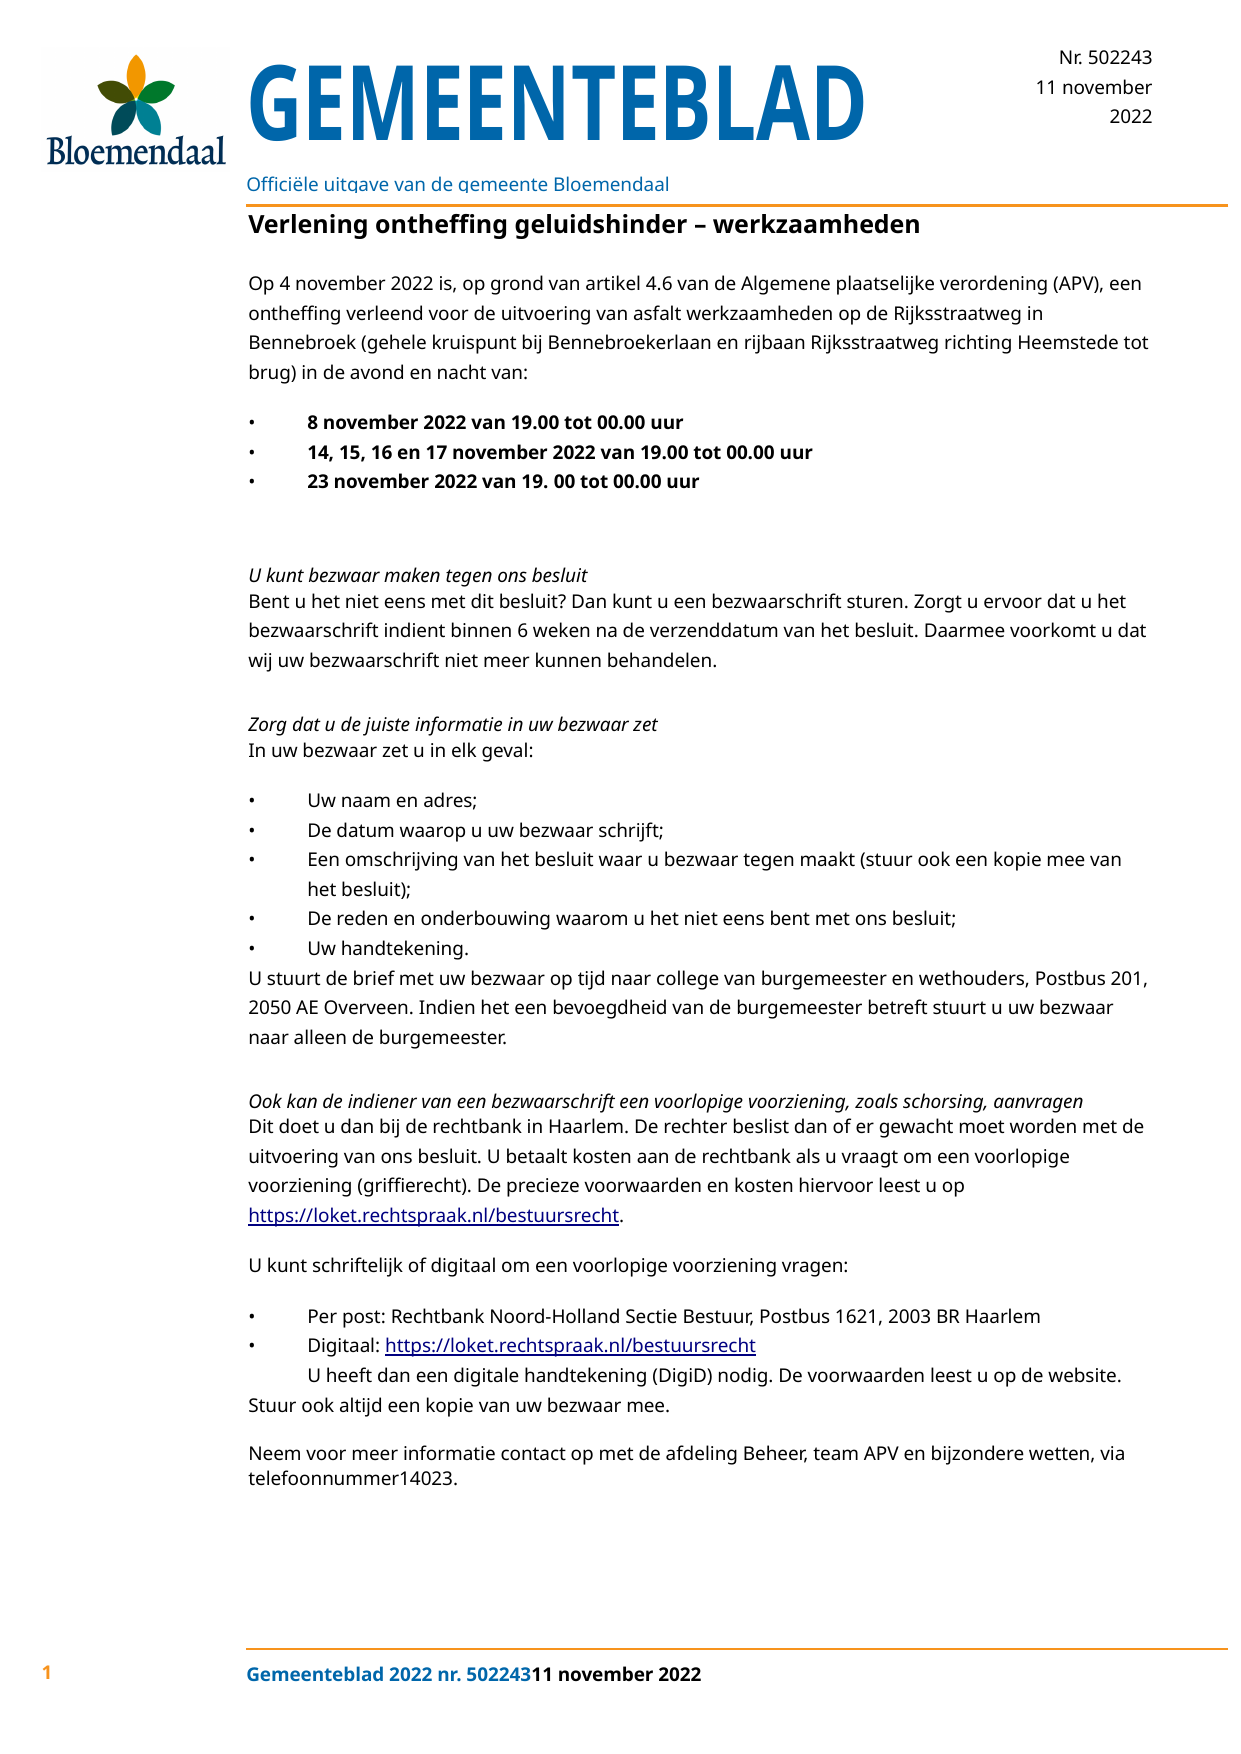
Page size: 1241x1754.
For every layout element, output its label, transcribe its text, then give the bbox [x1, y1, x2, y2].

list Uw naam en adres; [248, 787, 1152, 813]
text Dit doet u dan bij de rechtbank in Haarlem. De rechter beslist dan of er gewacht moet worden met de uitvoering van ons besluit. U betaalt kosten aan de rechtbank als u vraagt om een voorlopige voorziening (griffierecht). De precieze voorwaarden en kosten hiervoor leest u op https://loket.rechtspraak.nl/bestuursrecht. [248, 1113, 1152, 1228]
list 8 november 2022 van 19.00 tot 00.00 uur [248, 409, 1152, 435]
list Een omschrijving van het besluit waar u bezwaar tegen maakt (stuur ook een kopie mee van het besluit); [248, 846, 1152, 902]
text U kunt schriftelijk of digitaal om een voorlopige voorziening vragen: [248, 1253, 1152, 1278]
text Stuur ook altijd een kopie van uw bezwaar mee. [248, 1392, 1152, 1418]
list Per post: Rechtbank Noord-Holland Sectie Bestuur, Postbus 1621, 2003 BR Haarlem [248, 1303, 1152, 1329]
text U stuurt de brief met uw bezwaar op tijd naar college van burgemeester en wethouders, Postbus 201, 2050 AE Overveen. Indien het een bevoegdheid van de burgemeester betreft stuurt u uw bezwaar naar alleen de burgemeester. [248, 965, 1152, 1049]
text Zorg dat u de juiste informatie in uw bezwaar zet [248, 711, 1152, 737]
picture [41, 47, 231, 172]
text U kunt bezwaar maken tegen ons besluit [248, 562, 1152, 588]
list Digitaal: https://loket.rechtspraak.nl/bestuursrecht [248, 1333, 1152, 1358]
list 14, 15, 16 en 17 november 2022 van 19.00 tot 00.00 uur [248, 439, 1152, 465]
list 23 november 2022 van 19. 00 tot 00.00 uur [248, 469, 1152, 494]
text Op 4 november 2022 is, op grond van artikel 4.6 van de Algemene plaatselijke verordening (APV), een ontheffing verleend voor de uitvoering van asfalt werkzaamheden op de Rijksstraatweg in Bennebroek (gehele kruispunt bij Bennebroekerlaan en rijbaan Rijksstraatweg richting Heemstede tot brug) in de avond en nacht van: [248, 270, 1152, 385]
list Uw handtekening. [248, 935, 1152, 961]
text Ook kan de indiener van een bezwaarschrift een voorlopige voorziening, zoals schorsing, aanvragen [248, 1088, 1152, 1113]
text Neem voor meer informatie contact op met de afdeling Beheer, team APV en bijzondere wetten, via telefoonnummer14023. [248, 1440, 1152, 1491]
text Bent u het niet eens met dit besluit? Dan kunt u een bezwaarschrift sturen. Zorgt u ervoor dat u het bezwaarschrift indient binnen 6 weken na de verzenddatum van het besluit. Daarmee voorkomt u dat wij uw bezwaarschrift niet meer kunnen behandelen. [248, 588, 1152, 673]
text Verlening ontheffing geluidshinder – werkzaamheden [248, 207, 1152, 241]
list De reden en onderbouwing waarom u het niet eens bent met ons besluit; [248, 906, 1152, 931]
text In uw bezwaar zet u in elk geval: [248, 737, 1152, 762]
list U heeft dan een digitale handtekening (DigiD) nodig. De voorwaarden leest u op de website. [248, 1362, 1152, 1388]
list De datum waarop u uw bezwaar schrijft; [248, 817, 1152, 842]
